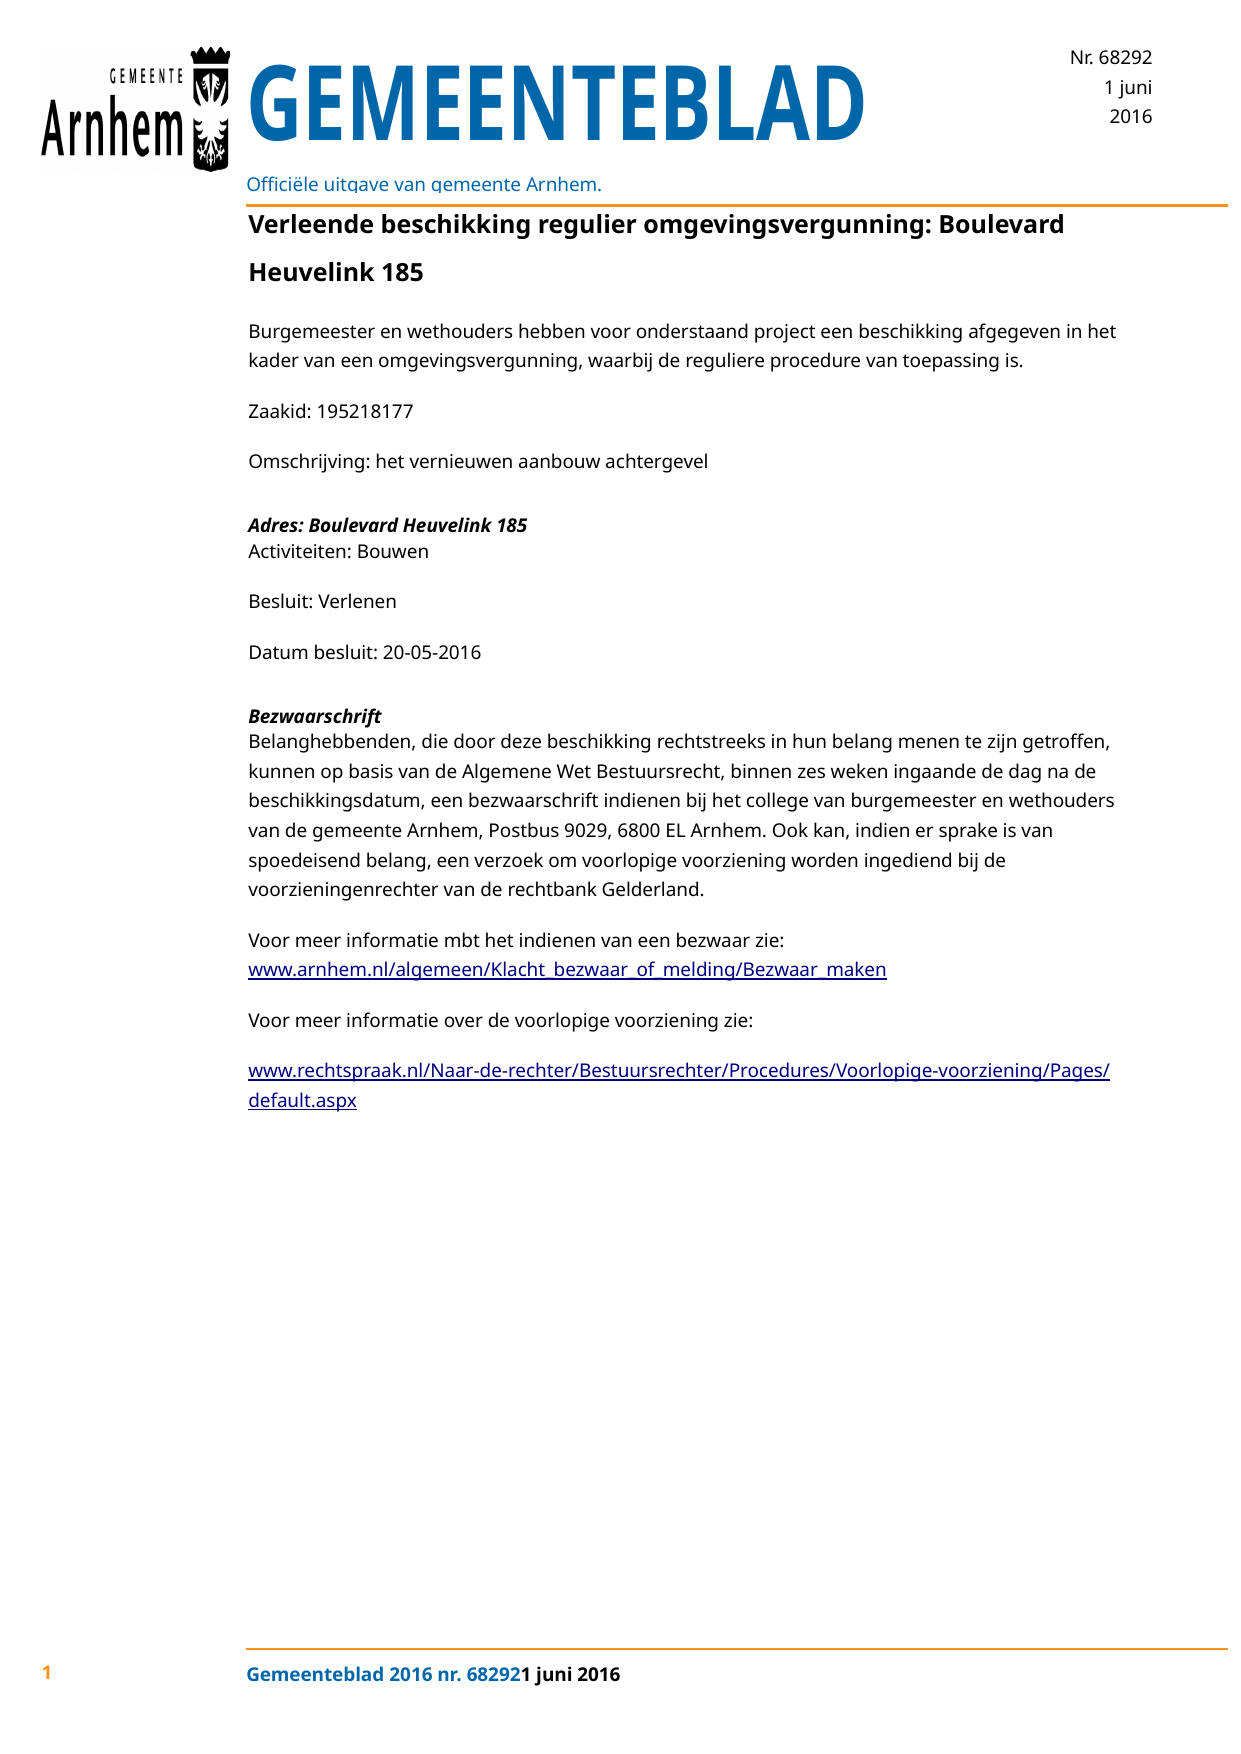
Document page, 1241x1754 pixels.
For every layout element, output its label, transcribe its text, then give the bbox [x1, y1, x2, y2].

text Verleende beschikking regulier omgevingsvergunning: Boulevard Heuvelink 185 [248, 207, 1152, 288]
text Burgemeester en wethouders hebben voor onderstaand project een beschikking afgegeven in het kader van een omgevingsvergunning, waarbij de reguliere procedure van toepassing is. [248, 318, 1152, 373]
picture [41, 47, 231, 172]
text www.rechtspraak.nl/Naar-de-rechter/Bestuursrechter/Procedures/Voorlopige-voorziening/Pages/default.aspx [248, 1057, 1152, 1113]
text Omschrijving: het vernieuwen aanbouw achtergevel [248, 448, 1152, 474]
text Voor meer informatie over de voorlopige voorziening zie: [248, 1007, 1152, 1033]
text Activiteiten: Bouwen [248, 538, 1152, 564]
text Voor meer informatie mbt het indienen van een bezwaar zie: www.arnhem.nl/algemeen/Klacht_bezwaar_of_melding/Bezwaar_maken [248, 927, 1152, 982]
text Zaakid: 195218177 [248, 398, 1152, 424]
text Belanghebbenden, die door deze beschikking rechtstreeks in hun belang menen te zijn getroffen, kunnen op basis van de Algemene Wet Bestuursrecht, binnen zes weken ingaande de dag na de beschikkingsdatum, een bezwaarschrift indienen bij het college van burgemeester en wethouders van de gemeente Arnhem, Postbus 9029, 6800 EL Arnhem. Ook kan, indien er sprake is van spoedeisend belang, een verzoek om voorlopige voorziening worden ingediend bij de voorzieningenrechter van de rechtbank Gelderland. [248, 728, 1152, 902]
text Bezwaarschrift [248, 703, 1152, 728]
text Adres: Boulevard Heuvelink 185 [248, 512, 1152, 538]
text Besluit: Verlenen [248, 588, 1152, 614]
text Datum besluit: 20-05-2016 [248, 639, 1152, 664]
